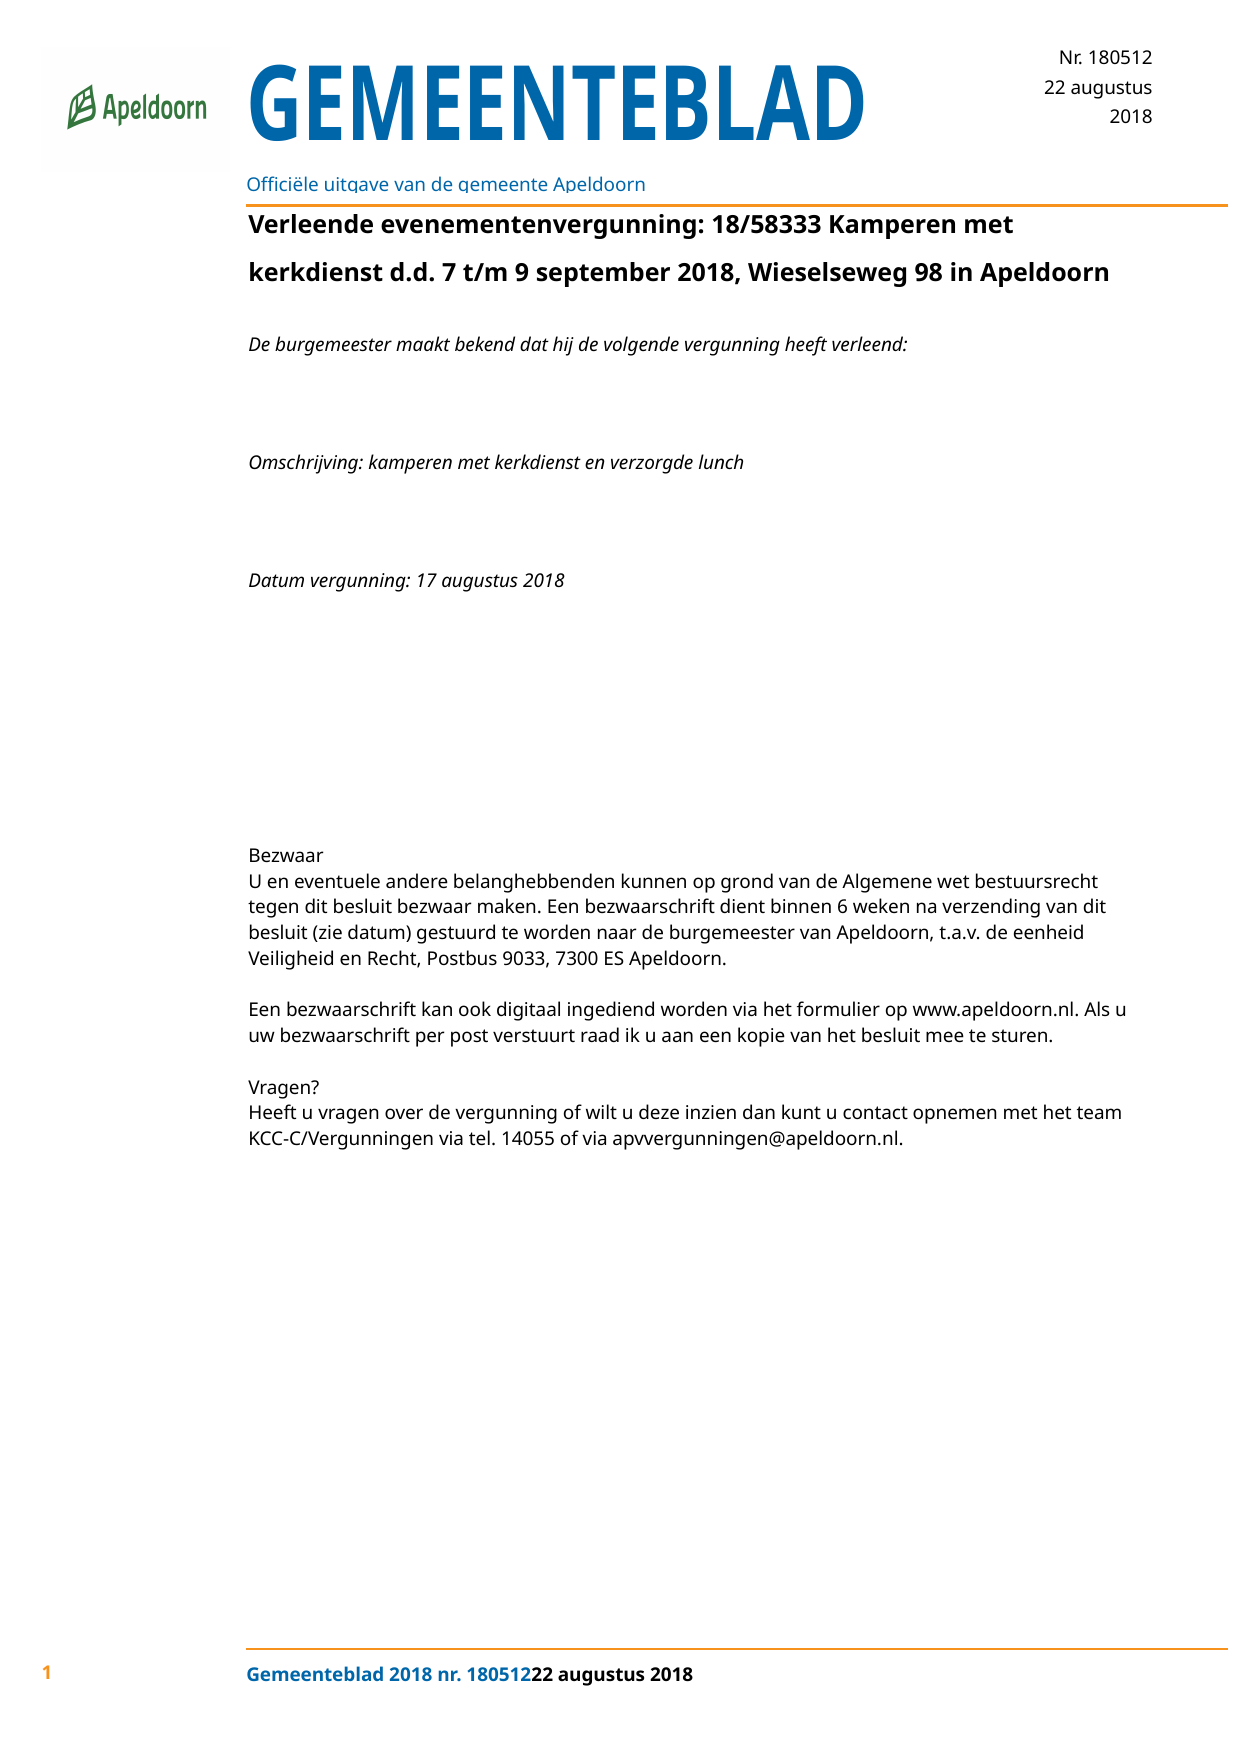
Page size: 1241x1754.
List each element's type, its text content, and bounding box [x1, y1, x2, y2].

text Bezwaar [248, 842, 1152, 868]
text U en eventuele andere belanghebbenden kunnen op grond van de Algemene wet bestuursrecht tegen dit besluit bezwaar maken. Een bezwaarschrift dient binnen 6 weken na verzending van dit besluit (zie datum) gestuurd te worden naar de burgemeester van Apeldoorn, t.a.v. de eenheid Veiligheid en Recht, Postbus 9033, 7300 ES Apeldoorn. [248, 868, 1152, 971]
text Datum vergunning: 17 augustus 2018 [248, 567, 1152, 593]
picture [41, 47, 231, 172]
text De burgemeester maakt bekend dat hij de volgende vergunning heeft verleend: [248, 331, 1152, 357]
text Verleende evenementenvergunning: 18/58333 Kamperen met kerkdienst d.d. 7 t/m 9 september 2018, Wieselseweg 98 in Apeldoorn [248, 207, 1152, 288]
text Vragen? [248, 1074, 1152, 1099]
text Omschrijving: kamperen met kerkdienst en verzorgde lunch [248, 449, 1152, 475]
text Heeft u vragen over de vergunning of wilt u deze inzien dan kunt u contact opnemen met het team KCC-C/Vergunningen via tel. 14055 of via apvvergunningen@apeldoorn.nl. [248, 1099, 1152, 1151]
text Een bezwaarschrift kan ook digitaal ingediend worden via het formulier op www.apeldoorn.nl. Als u uw bezwaarschrift per post verstuurt raad ik u aan een kopie van het besluit mee te sturen. [248, 997, 1152, 1048]
